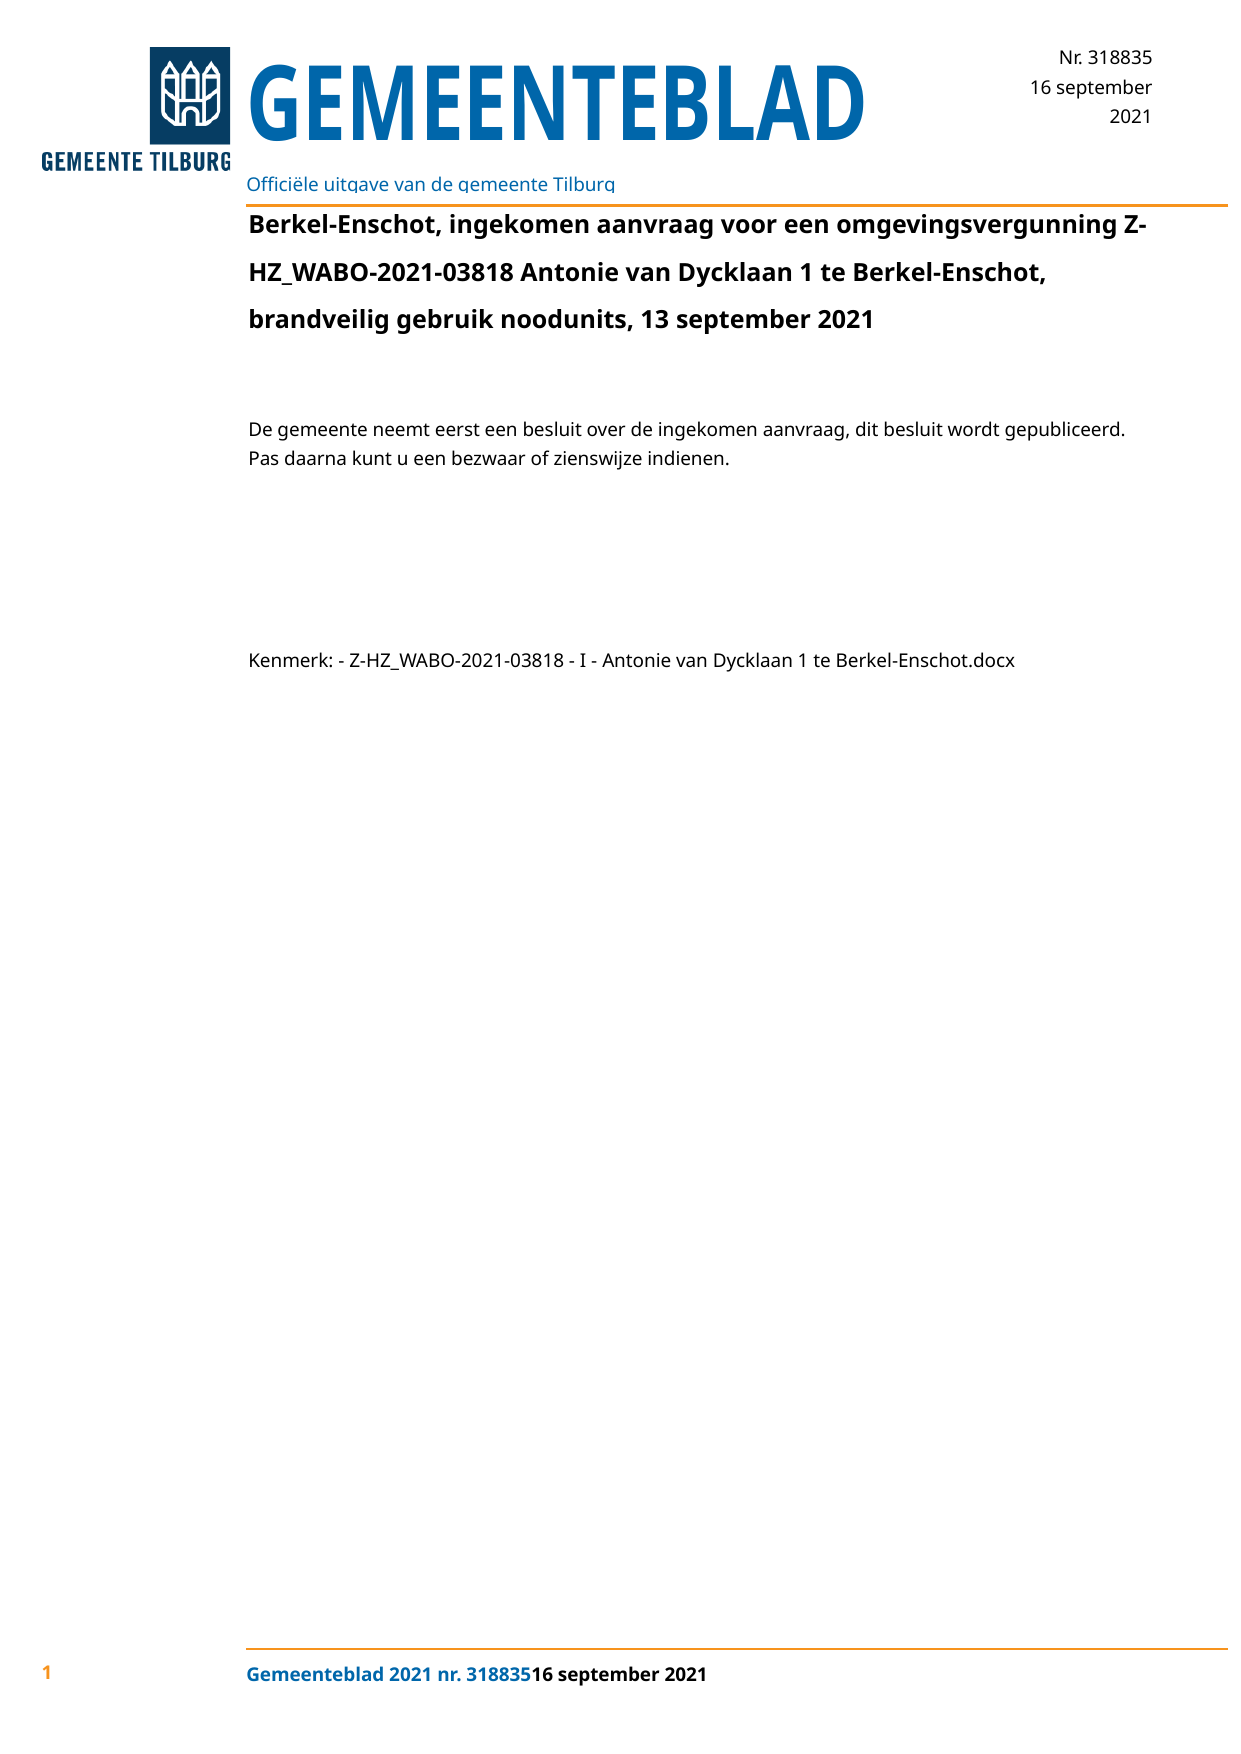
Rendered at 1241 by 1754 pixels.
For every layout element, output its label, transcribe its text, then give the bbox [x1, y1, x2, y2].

text Berkel-Enschot, ingekomen aanvraag voor een omgevingsvergunning Z-HZ_WABO-2021-03818 Antonie van Dycklaan 1 te Berkel-Enschot, brandveilig gebruik noodunits, 13 september 2021 [248, 207, 1152, 336]
text De gemeente neemt eerst een besluit over de ingekomen aanvraag, dit besluit wordt gepubliceerd. Pas daarna kunt u een bezwaar of zienswijze indienen. [248, 416, 1152, 471]
picture [41, 47, 231, 172]
text Kenmerk: - Z-HZ_WABO-2021-03818 - I - Antonie van Dycklaan 1 te Berkel-Enschot.docx [248, 647, 1152, 673]
